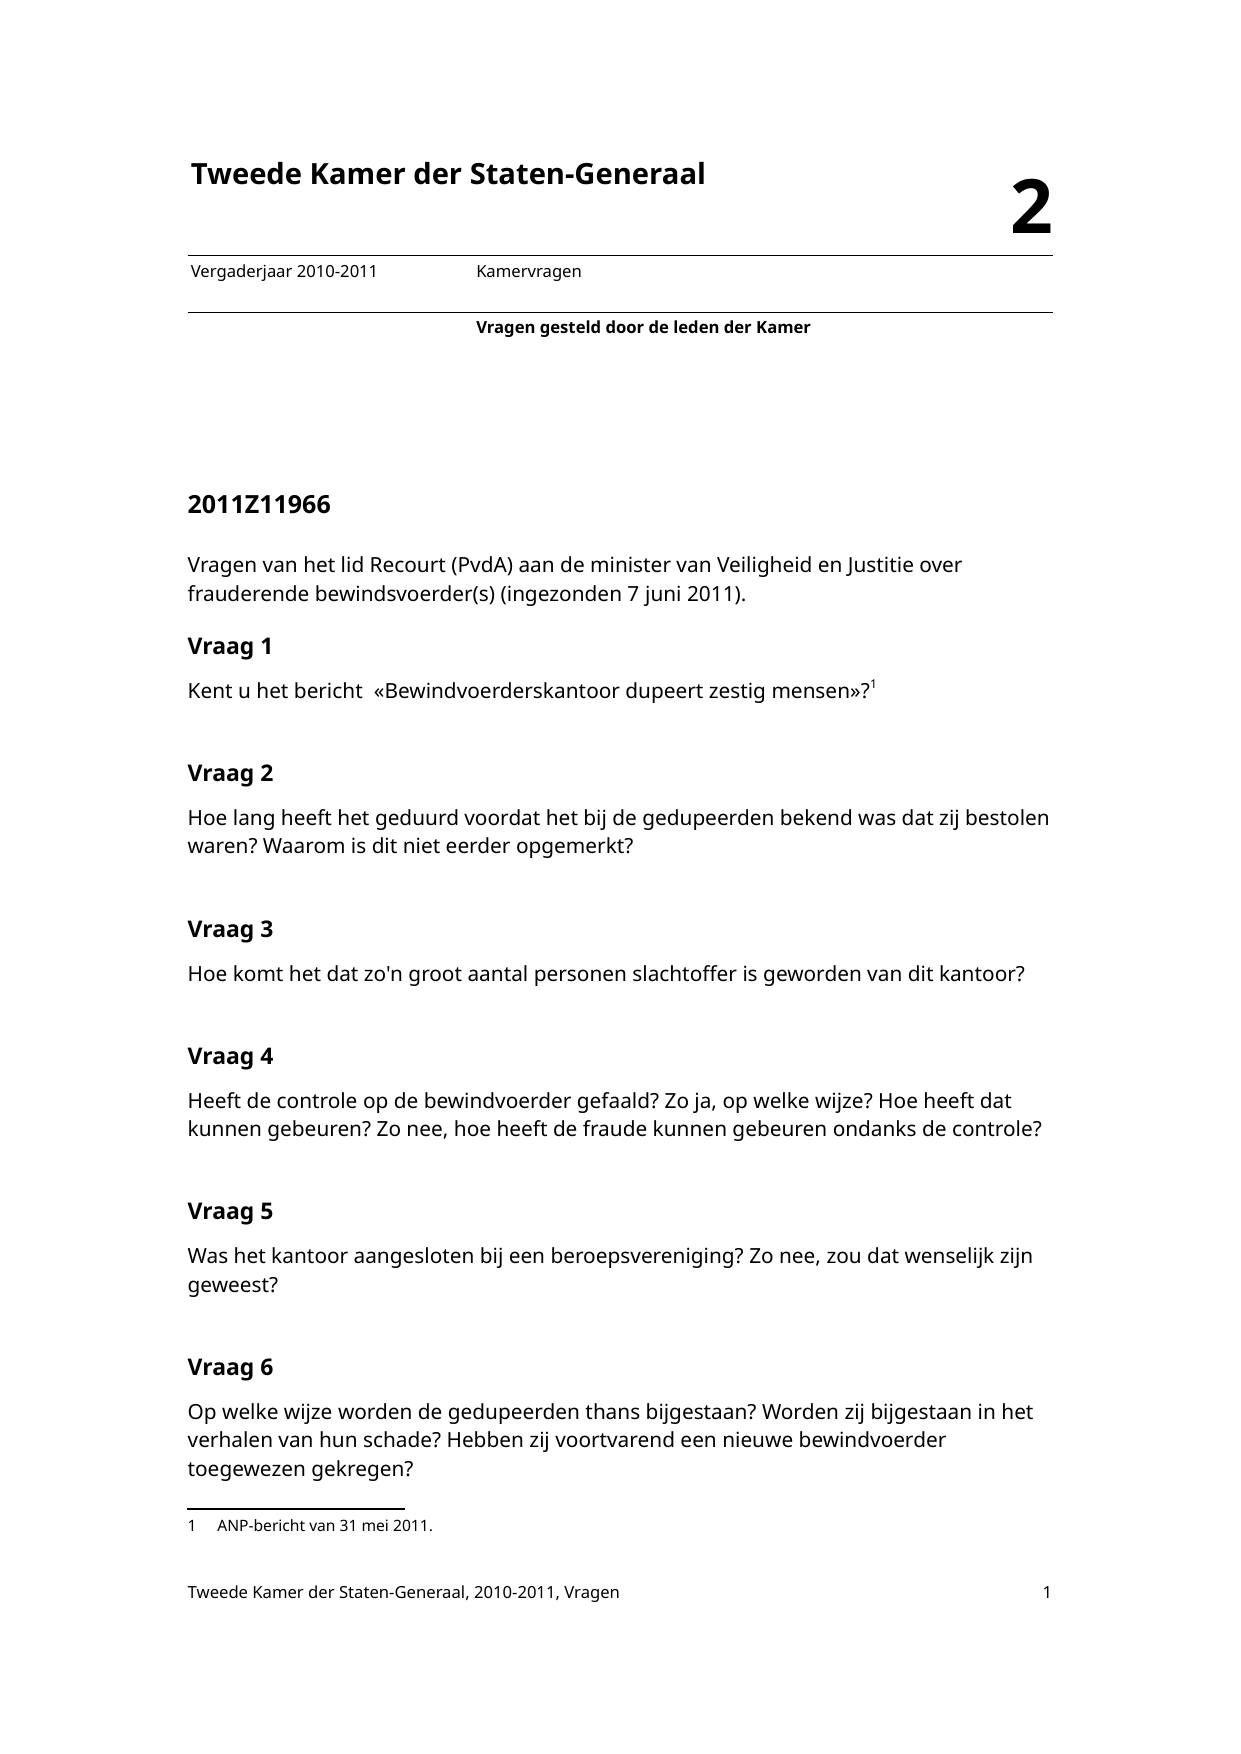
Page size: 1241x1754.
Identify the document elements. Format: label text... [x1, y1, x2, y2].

table_header Tweede Kamer der Staten-Generaal [188, 150, 879, 255]
table_cell Kamervragen [473, 256, 1053, 312]
text Hoe lang heeft het geduurd voordat het bij de gedupeerden bekend was dat zij bestolen waren? Waarom is dit niet eerder opgemerkt? [187, 803, 1053, 860]
text 2011Z11966 [187, 487, 1053, 521]
text ANP-bericht van 31 mei 2011. [187, 1508, 1053, 1536]
table_cell Vragen gesteld door de leden der Kamer [473, 313, 1053, 339]
subtitle Vraag 6 [187, 1351, 1053, 1382]
table_cell Vergaderjaar 2010-2011 [188, 256, 473, 312]
table_cell [188, 313, 473, 339]
subtitle Vraag 4 [187, 1040, 1053, 1071]
table_header 2 [880, 150, 1053, 255]
subtitle Vraag 5 [187, 1195, 1053, 1227]
subtitle Vraag 2 [187, 757, 1053, 788]
text Kent u het bericht «Bewindvoerderskantoor dupeert zestig mensen»? [187, 676, 1053, 704]
subtitle Vraag 1 [187, 630, 1053, 661]
text Vragen van het lid Recourt (PvdA) aan de minister van Veiligheid en Justitie over frauderende bewindsvoerder(s) (ingezonden 7 juni 2011). [187, 550, 1053, 607]
text Hoe komt het dat zo'n groot aantal personen slachtoffer is geworden van dit kantoor? [187, 959, 1053, 987]
subtitle Vraag 3 [187, 912, 1053, 944]
text Heeft de controle op de bewindvoerder gefaald? Zo ja, op welke wijze? Hoe heeft dat kunnen gebeuren? Zo nee, hoe heeft de fraude kunnen gebeuren ondanks de controle? [187, 1086, 1053, 1143]
text Was het kantoor aangesloten bij een beroepsvereniging? Zo nee, zou dat wenselijk zijn geweest? [187, 1242, 1053, 1298]
text Op welke wijze worden de gedupeerden thans bijgestaan? Worden zij bijgestaan in het verhalen van hun schade? Hebben zij voortvarend een nieuwe bewindvoerder toegewezen gekregen? [187, 1397, 1053, 1482]
